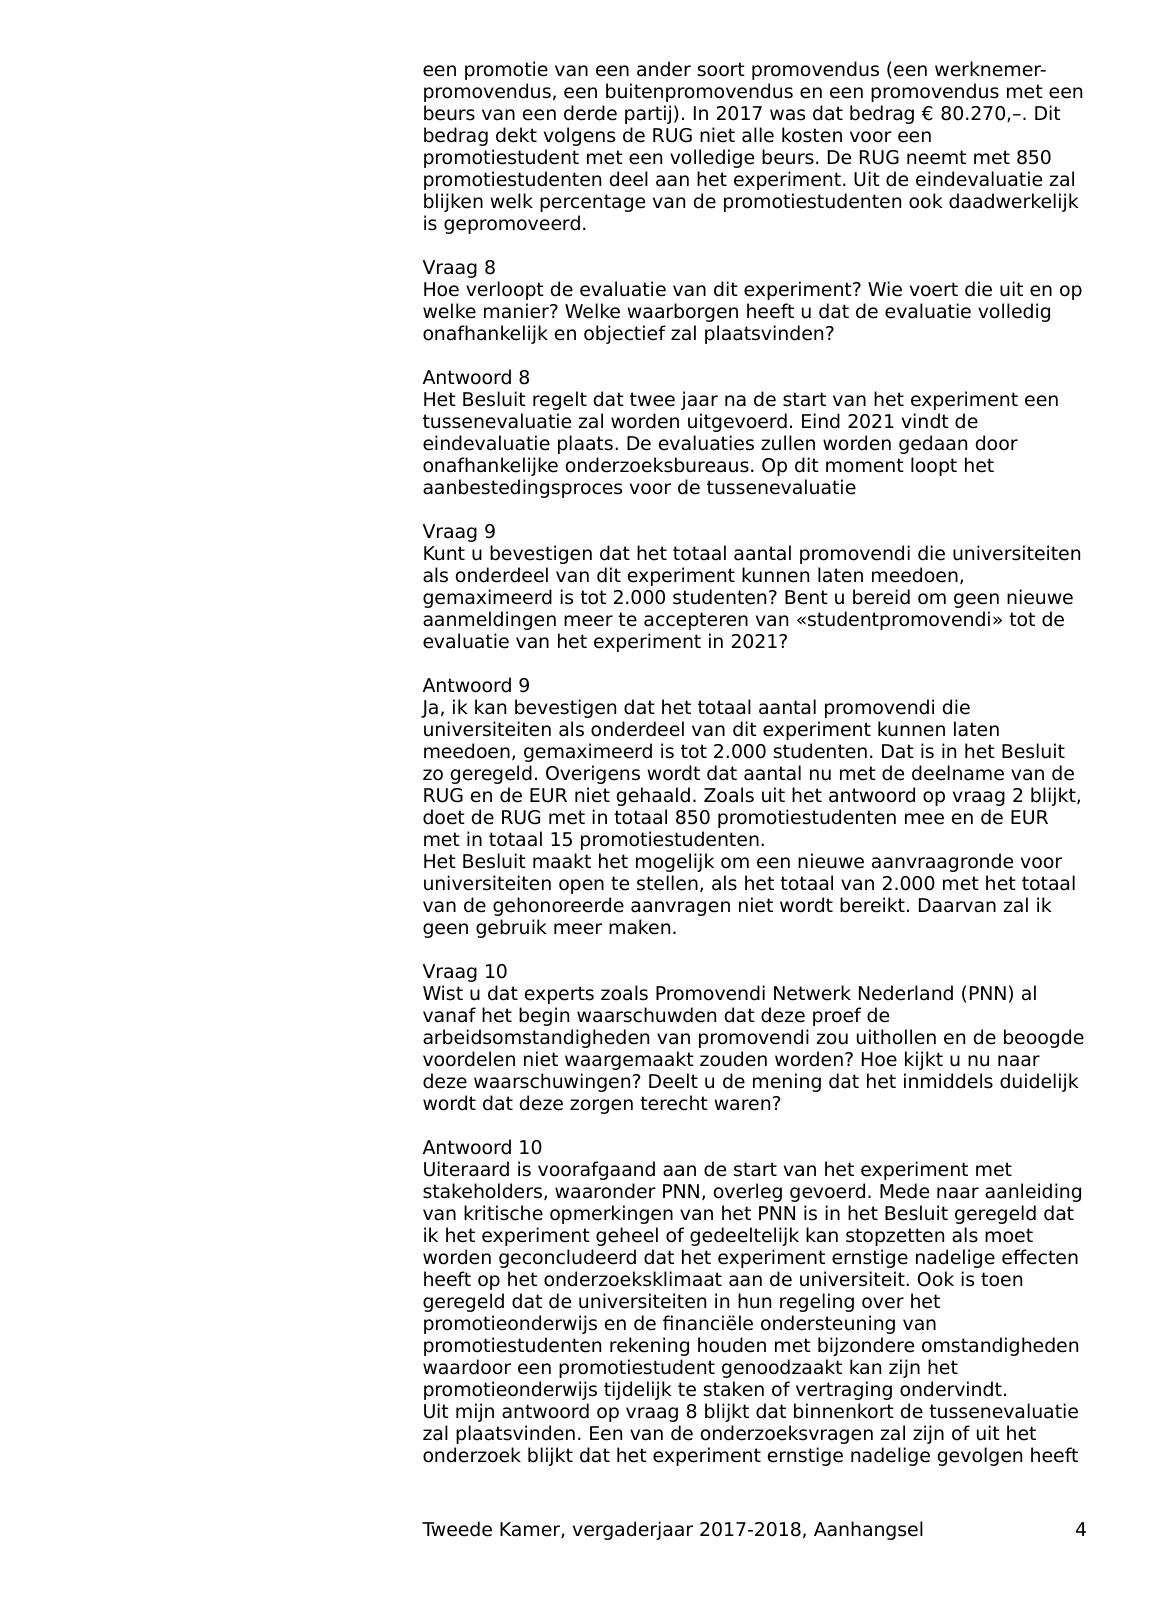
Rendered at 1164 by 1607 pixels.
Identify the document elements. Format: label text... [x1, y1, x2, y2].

text Antwoord 8 [422, 367, 1087, 389]
text een promotie van een ander soort promovendus (een werknemer-promovendus, een buitenpromovendus en een promovendus met een beurs van een derde partij). In 2017 was dat bedrag € 80.270,–. Dit bedrag dekt volgens de RUG niet alle kosten voor een promotiestudent met een volledige beurs. De RUG neemt met 850 promotiestudenten deel aan het experiment. Uit de eindevaluatie zal blijken welk percentage van de promotiestudenten ook daadwerkelijk is gepromoveerd. [422, 59, 1087, 235]
text Vraag 9 [422, 521, 1087, 543]
text Uiteraard is voorafgaand aan de start van het experiment met stakeholders, waaronder PNN, overleg gevoerd. Mede naar aanleiding van kritische opmerkingen van het PNN is in het Besluit geregeld dat ik het experiment geheel of gedeeltelijk kan stopzetten als moet worden geconcludeerd dat het experiment ernstige nadelige effecten heeft op het onderzoeksklimaat aan de universiteit. Ook is toen geregeld dat de universiteiten in hun regeling over het promotieonderwijs en de financiële ondersteuning van promotiestudenten rekening houden met bijzondere omstandigheden waardoor een promotiestudent genoodzaakt kan zijn het promotieonderwijs tijdelijk te staken of vertraging ondervindt. [422, 1159, 1087, 1401]
text Vraag 8 [422, 257, 1087, 279]
text Ja, ik kan bevestigen dat het totaal aantal promovendi die universiteiten als onderdeel van dit experiment kunnen laten meedoen, gemaximeerd is tot 2.000 studenten. Dat is in het Besluit zo geregeld. Overigens wordt dat aantal nu met de deelname van de RUG en de EUR niet gehaald. Zoals uit het antwoord op vraag 2 blijkt, doet de RUG met in totaal 850 promotiestudenten mee en de EUR met in totaal 15 promotiestudenten. [422, 697, 1087, 851]
text Wist u dat experts zoals Promovendi Netwerk Nederland (PNN) al vanaf het begin waarschuwden dat deze proef de arbeidsomstandigheden van promovendi zou uithollen en de beoogde voordelen niet waargemaakt zouden worden? Hoe kijkt u nu naar deze waarschuwingen? Deelt u de mening dat het inmiddels duidelijk wordt dat deze zorgen terecht waren? [422, 983, 1087, 1115]
text Antwoord 10 [422, 1137, 1087, 1159]
text Het Besluit regelt dat twee jaar na de start van het experiment een tussenevaluatie zal worden uitgevoerd. Eind 2021 vindt de eindevaluatie plaats. De evaluaties zullen worden gedaan door onafhankelijke onderzoeksbureaus. Op dit moment loopt het aanbestedingsproces voor de tussenevaluatie [422, 389, 1087, 499]
text Vraag 10 [422, 961, 1087, 983]
text Het Besluit maakt het mogelijk om een nieuwe aanvraagronde voor universiteiten open te stellen, als het totaal van 2.000 met het totaal van de gehonoreerde aanvragen niet wordt bereikt. Daarvan zal ik geen gebruik meer maken. [422, 851, 1087, 939]
text Hoe verloopt de evaluatie van dit experiment? Wie voert die uit en op welke manier? Welke waarborgen heeft u dat de evaluatie volledig onafhankelijk en objectief zal plaatsvinden? [422, 279, 1087, 345]
text Uit mijn antwoord op vraag 8 blijkt dat binnenkort de tussenevaluatie zal plaatsvinden. Een van de onderzoeksvragen zal zijn of uit het onderzoek blijkt dat het experiment ernstige nadelige gevolgen heeft [422, 1401, 1087, 1467]
text Kunt u bevestigen dat het totaal aantal promovendi die universiteiten als onderdeel van dit experiment kunnen laten meedoen, gemaximeerd is tot 2.000 studenten? Bent u bereid om geen nieuwe aanmeldingen meer te accepteren van «studentpromovendi» tot de evaluatie van het experiment in 2021? [422, 543, 1087, 653]
text Antwoord 9 [422, 675, 1087, 697]
